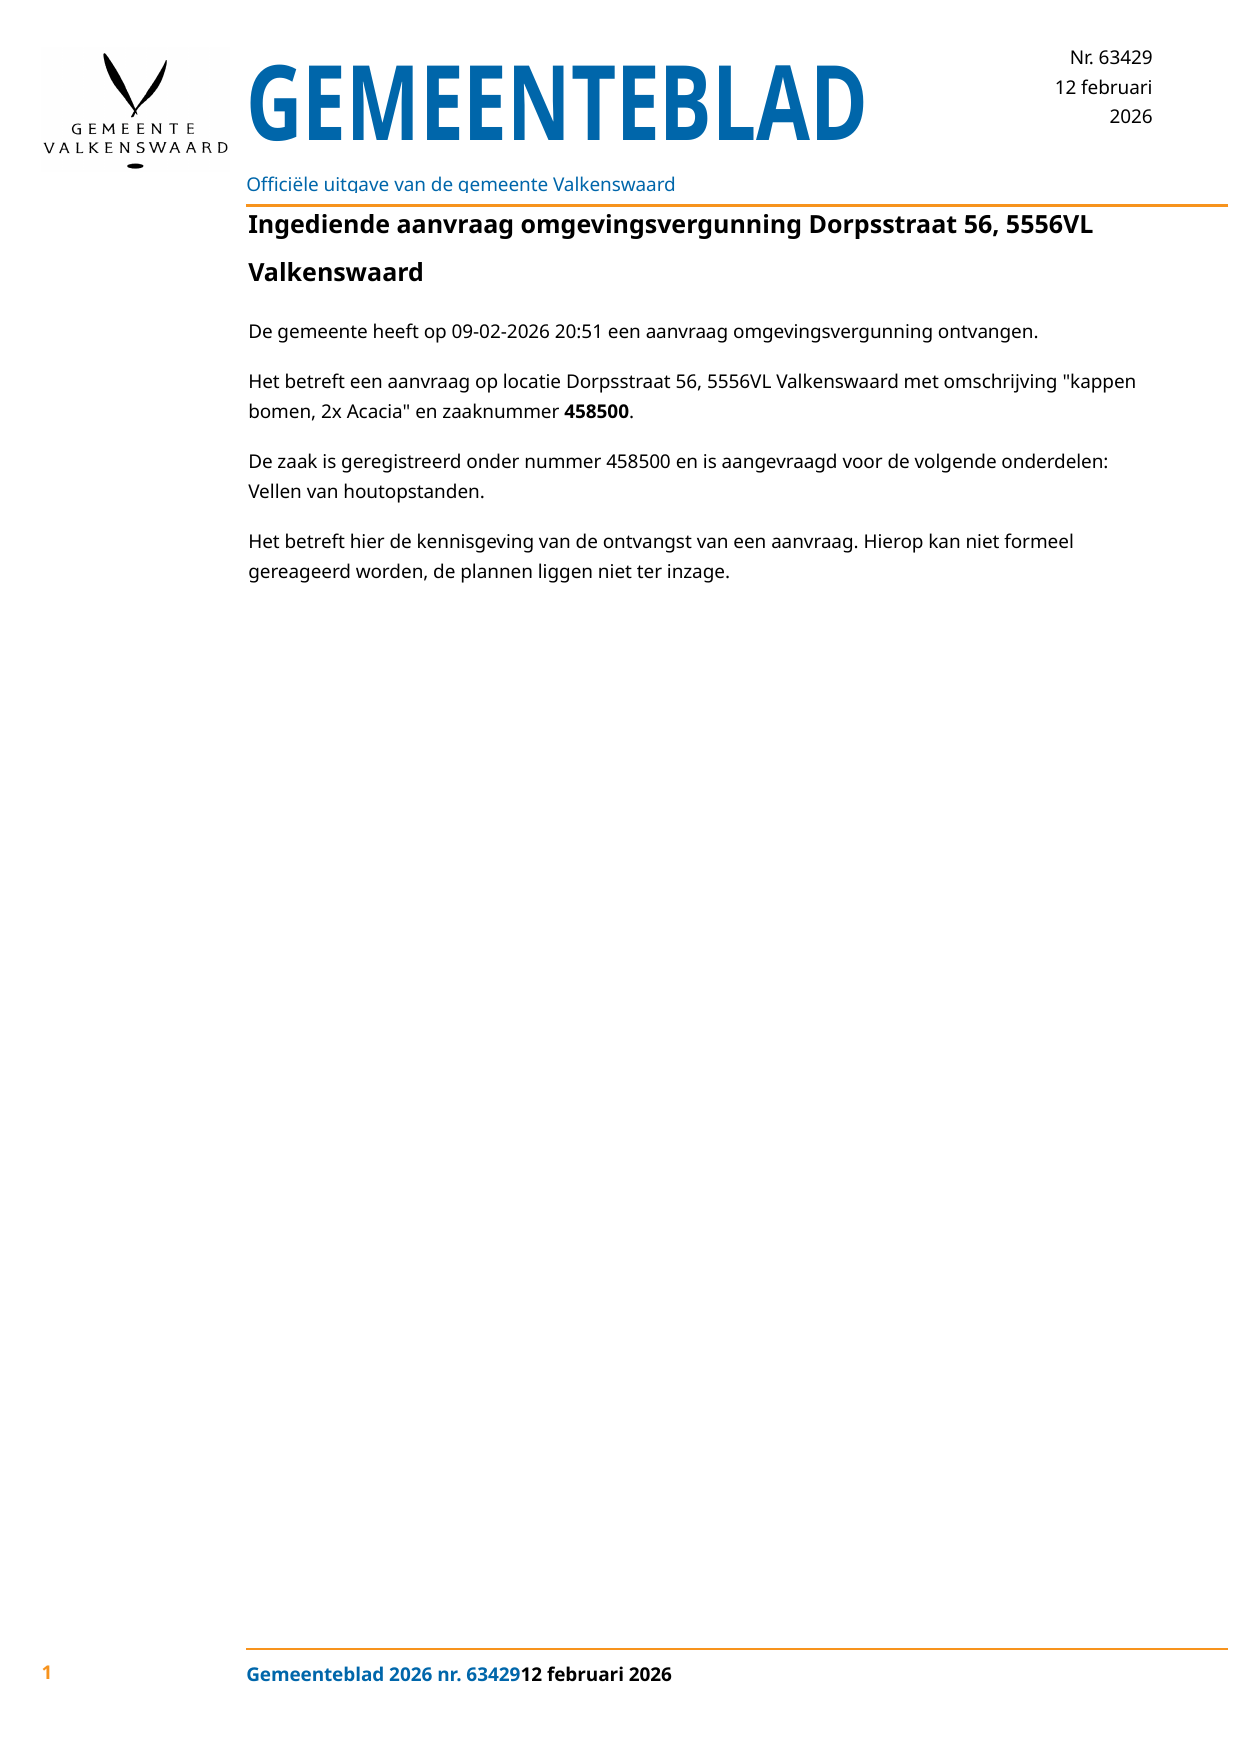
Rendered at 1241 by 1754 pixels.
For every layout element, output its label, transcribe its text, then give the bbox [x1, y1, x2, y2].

text Het betreft een aanvraag op locatie Dorpsstraat 56, 5556VL Valkenswaard met omschrijving "kappen bomen, 2x Acacia" en zaaknummer 458500. [248, 368, 1152, 424]
text De gemeente heeft op 09-02-2026 20:51 een aanvraag omgevingsvergunning ontvangen. [248, 318, 1152, 344]
text Ingediende aanvraag omgevingsvergunning Dorpsstraat 56, 5556VL Valkenswaard [248, 207, 1152, 288]
text De zaak is geregistreerd onder nummer 458500 en is aangevraagd voor de volgende onderdelen: Vellen van houtopstanden. [248, 448, 1152, 504]
picture [41, 47, 231, 172]
text Het betreft hier de kennisgeving van de ontvangst van een aanvraag. Hierop kan niet formeel gereageerd worden, de plannen liggen niet ter inzage. [248, 528, 1152, 584]
